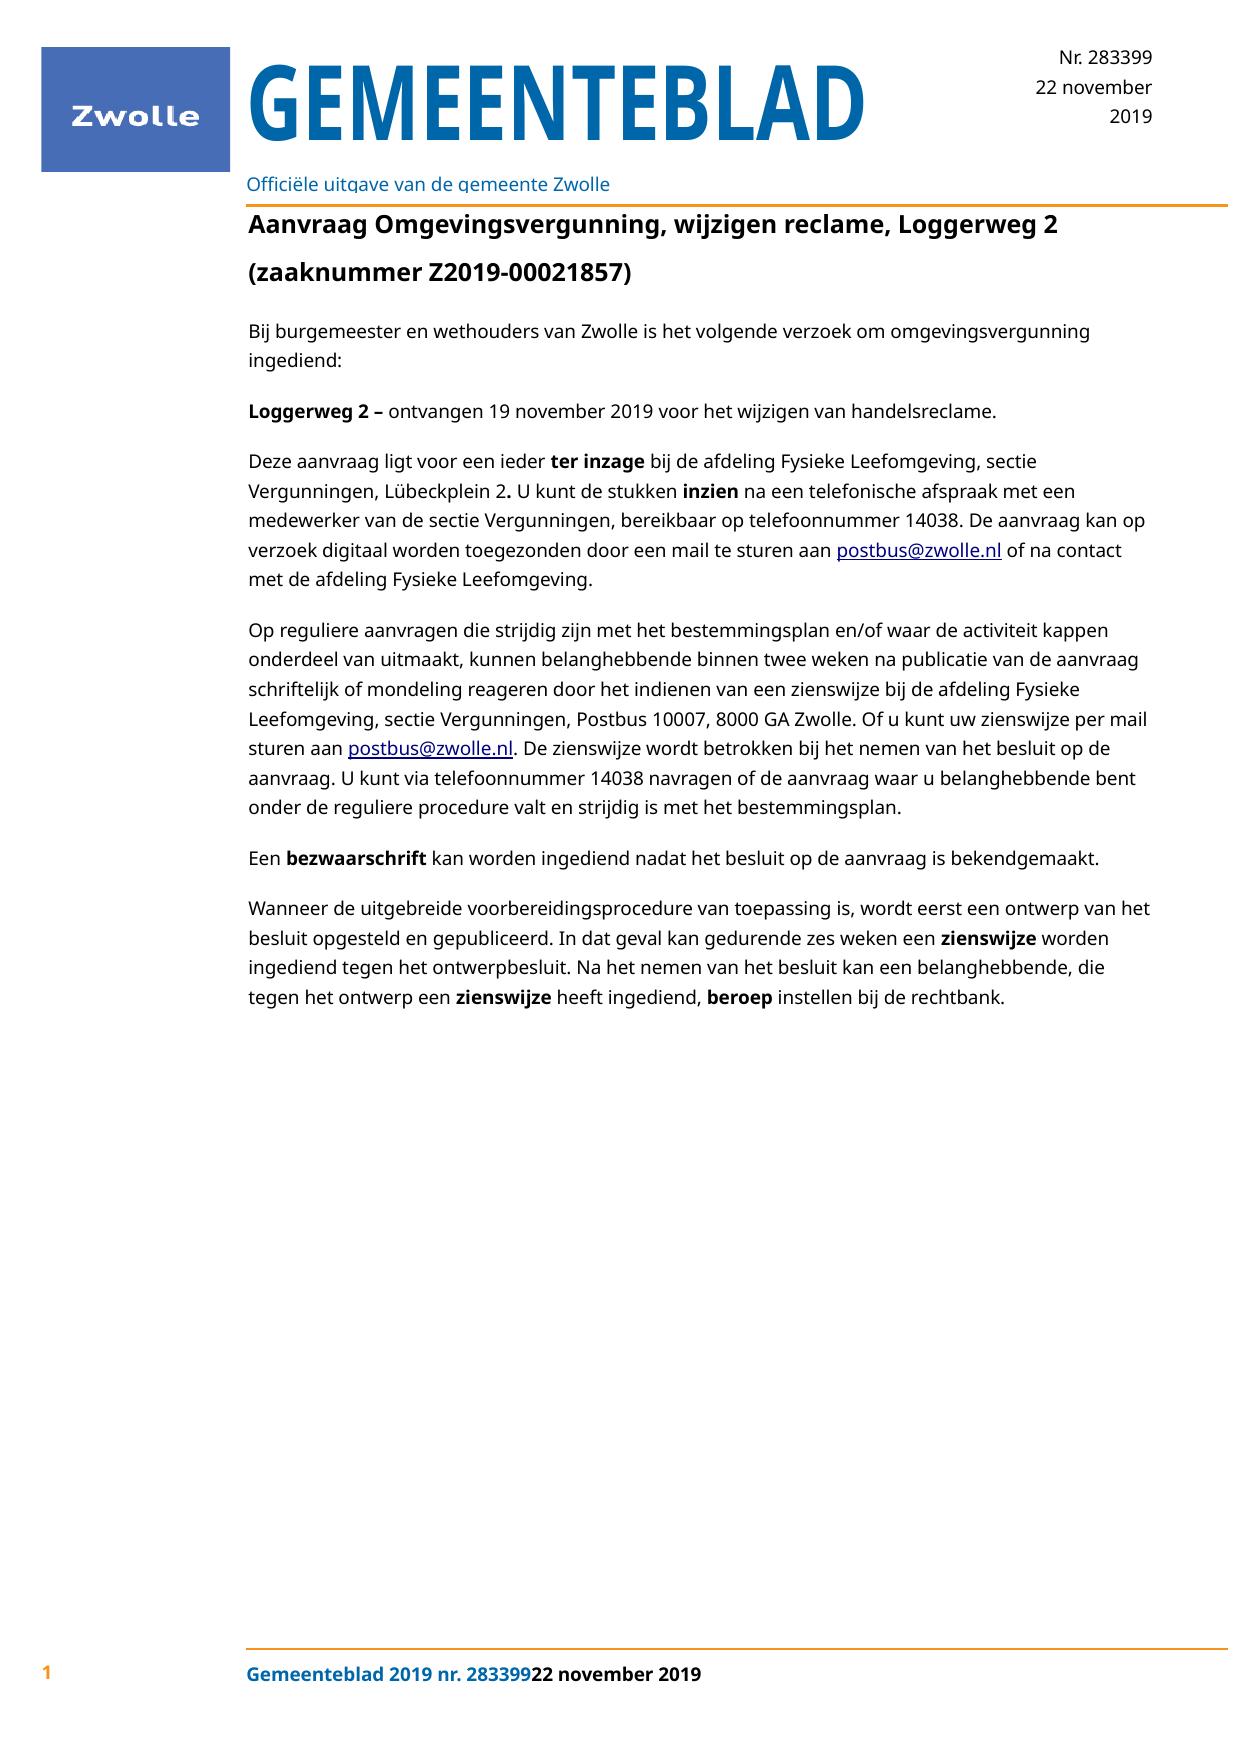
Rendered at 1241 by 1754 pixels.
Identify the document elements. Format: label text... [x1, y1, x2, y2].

text Wanneer de uitgebreide voorbereidingsprocedure van toepassing is, wordt eerst een ontwerp van het besluit opgesteld en gepubliceerd. In dat geval kan gedurende zes weken een zienswijze worden ingediend tegen het ontwerpbesluit. Na het nemen van het besluit kan een belanghebbende, die tegen het ontwerp een zienswijze heeft ingediend, beroep instellen bij de rechtbank. [248, 895, 1152, 1010]
text Aanvraag Omgevingsvergunning, wijzigen reclame, Loggerweg 2 (zaaknummer Z2019-00021857) [248, 207, 1152, 288]
text Loggerweg 2 – ontvangen 19 november 2019 voor het wijzigen van handelsreclame. [248, 398, 1152, 424]
text Bij burgemeester en wethouders van Zwolle is het volgende verzoek om omgevingsvergunning ingediend: [248, 318, 1152, 373]
text Op reguliere aanvragen die strijdig zijn met het bestemmingsplan en/of waar de activiteit kappen onderdeel van uitmaakt, kunnen belanghebbende binnen twee weken na publicatie van de aanvraag schriftelijk of mondeling reageren door het indienen van een zienswijze bij de afdeling Fysieke Leefomgeving, sectie Vergunningen, Postbus 10007, 8000 GA Zwolle. Of u kunt uw zienswijze per mail sturen aan postbus@zwolle.nl. De zienswijze wordt betrokken bij het nemen van het besluit op de aanvraag. U kunt via telefoonnummer 14038 navragen of de aanvraag waar u belanghebbende bent onder de reguliere procedure valt en strijdig is met het bestemmingsplan. [248, 617, 1152, 820]
text Een bezwaarschrift kan worden ingediend nadat het besluit op de aanvraag is bekendgemaakt. [248, 845, 1152, 871]
text Deze aanvraag ligt voor een ieder ter inzage bij de afdeling Fysieke Leefomgeving, sectie Vergunningen, Lübeckplein 2. U kunt de stukken inzien na een telefonische afspraak met een medewerker van de sectie Vergunningen, bereikbaar op telefoonnummer 14038. De aanvraag kan op verzoek digitaal worden toegezonden door een mail te sturen aan postbus@zwolle.nl of na contact met de afdeling Fysieke Leefomgeving. [248, 448, 1152, 592]
picture [41, 47, 231, 172]
